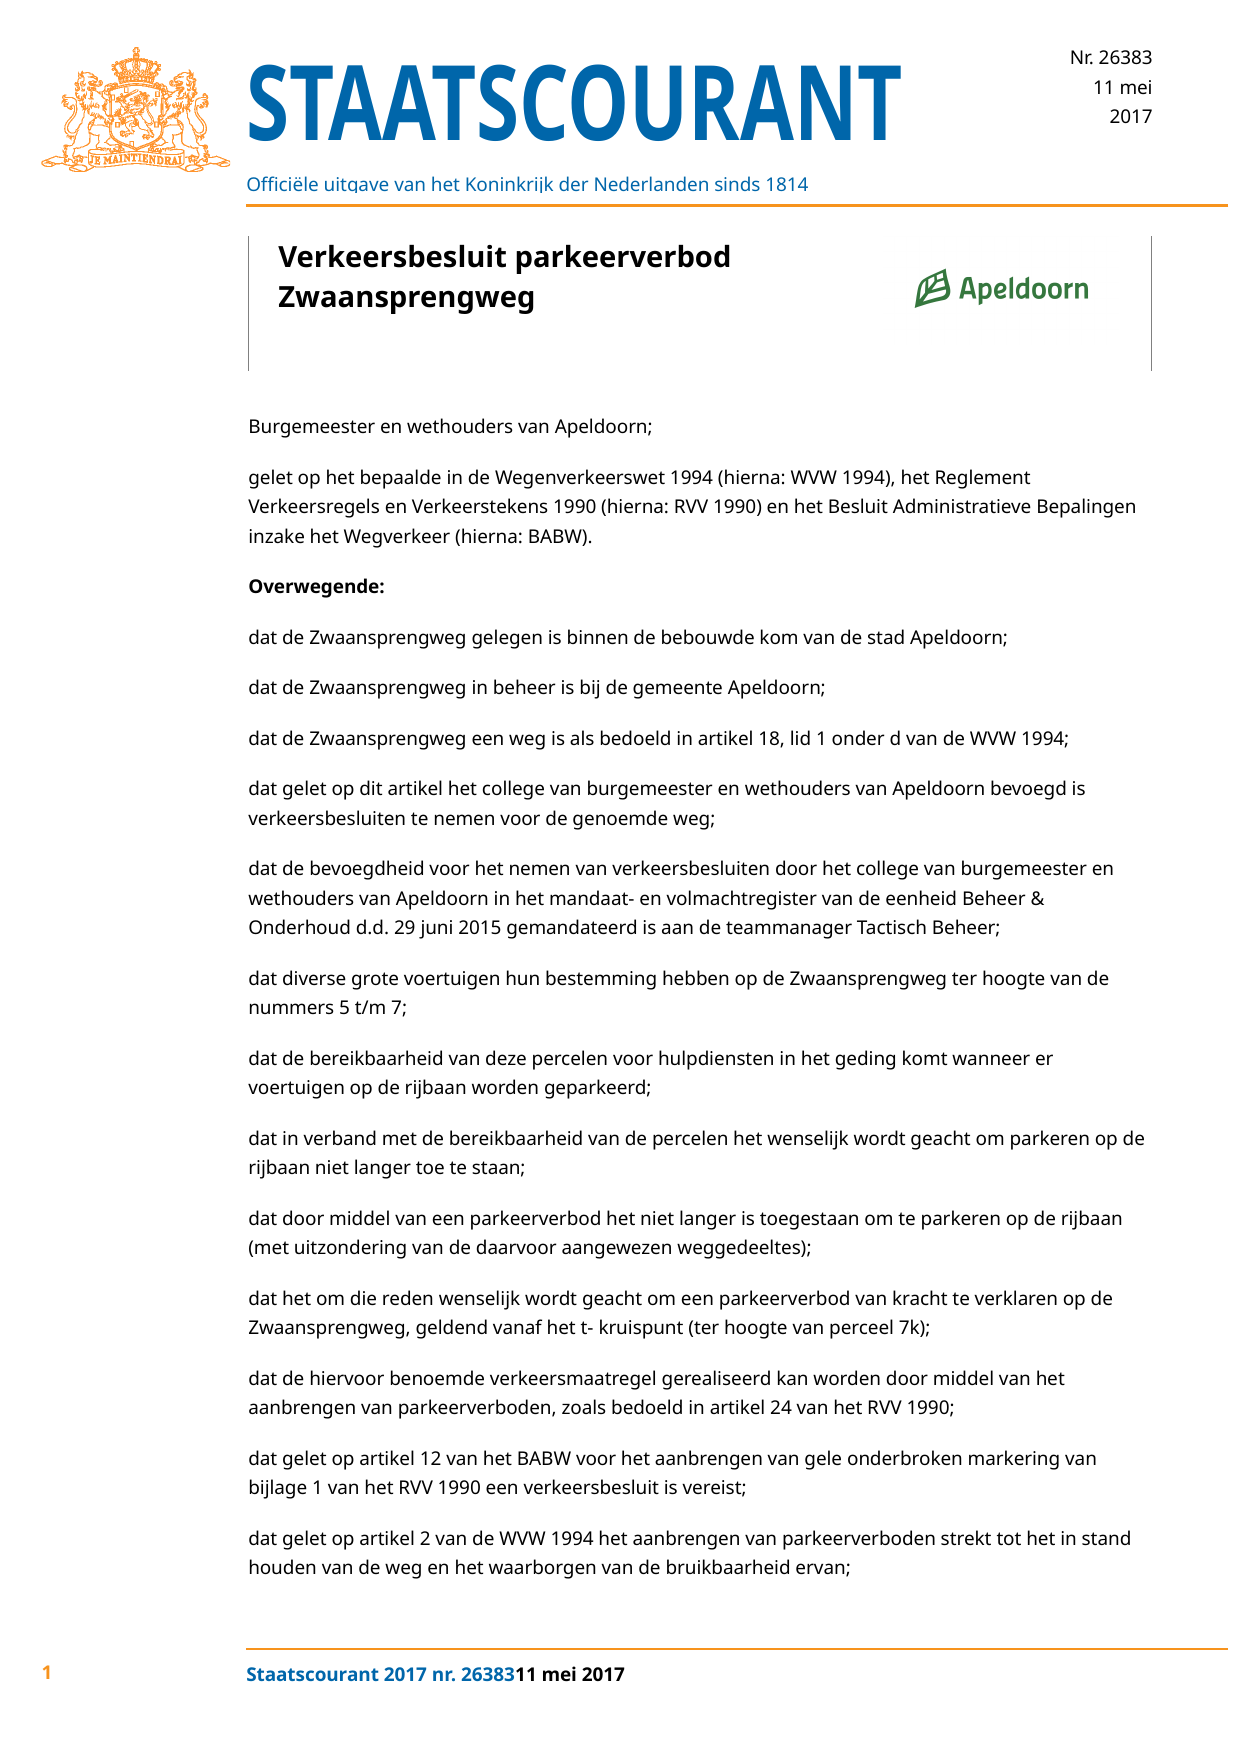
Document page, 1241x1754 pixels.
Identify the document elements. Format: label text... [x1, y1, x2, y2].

text dat het om die reden wenselijk wordt geacht om een parkeerverbod van kracht te verklaren op de Zwaansprengweg, geldend vanaf het t- kruispunt (ter hoogte van perceel 7k); [248, 1285, 1152, 1340]
text dat door middel van een parkeerverbod het niet langer is toegestaan om te parkeren op de rijbaan (met uitzondering van de daarvoor aangewezen weggedeeltes); [248, 1205, 1152, 1260]
text dat de bereikbaarheid van deze percelen voor hulpdiensten in het geding komt wanneer er voertuigen op de rijbaan worden geparkeerd; [248, 1045, 1152, 1100]
text dat diverse grote voertuigen hun bestemming hebben op de Zwaansprengweg ter hoogte van de nummers 5 t/m 7; [248, 965, 1152, 1020]
text dat gelet op artikel 2 van de WVW 1994 het aanbrengen van parkeerverboden strekt tot het in stand houden van de weg en het waarborgen van de bruikbaarheid ervan; [248, 1525, 1152, 1580]
text dat de hiervoor benoemde verkeersmaatregel gerealiseerd kan worden door middel van het aanbrengen van parkeerverboden, zoals bedoeld in artikel 24 van het RVV 1990; [248, 1365, 1152, 1420]
text dat gelet op dit artikel het college van burgemeester en wethouders van Apeldoorn bevoegd is verkeersbesluiten te nemen voor de genoemde weg; [248, 775, 1152, 831]
text dat gelet op artikel 12 van het BABW voor het aanbrengen van gele onderbroken markering van bijlage 1 van het RVV 1990 een verkeersbesluit is vereist; [248, 1445, 1152, 1500]
text dat de bevoegdheid voor het nemen van verkeersbesluiten door het college van burgemeester en wethouders van Apeldoorn in het mandaat- en volmachtregister van de eenheid Beheer & Onderhoud d.d. 29 juni 2015 gemandateerd is aan de teammanager Tactisch Beheer; [248, 855, 1152, 940]
picture [41, 47, 231, 172]
table_header Verkeersbesluit parkeerverbod Zwaansprengweg [249, 236, 850, 371]
text dat in verband met de bereikbaarheid van de percelen het wenselijk wordt geacht om parkeren op de rijbaan niet langer toe te staan; [248, 1125, 1152, 1180]
text Burgemeester en wethouders van Apeldoorn; [248, 414, 1152, 439]
text Overwegende: [248, 574, 1152, 599]
picture [882, 236, 1119, 345]
text dat de Zwaansprengweg een weg is als bedoeld in artikel 18, lid 1 onder d van de WVW 1994; [248, 725, 1152, 751]
text dat de Zwaansprengweg gelegen is binnen de bebouwde kom van de stad Apeldoorn; [248, 624, 1152, 650]
text gelet op het bepaalde in de Wegenverkeerswet 1994 (hierna: WVW 1994), het Reglement Verkeersregels en Verkeerstekens 1990 (hierna: RVV 1990) en het Besluit Administratieve Bepalingen inzake het Wegverkeer (hierna: BABW). [248, 464, 1152, 549]
table_header [850, 236, 1151, 371]
text dat de Zwaansprengweg in beheer is bij de gemeente Apeldoorn; [248, 674, 1152, 700]
